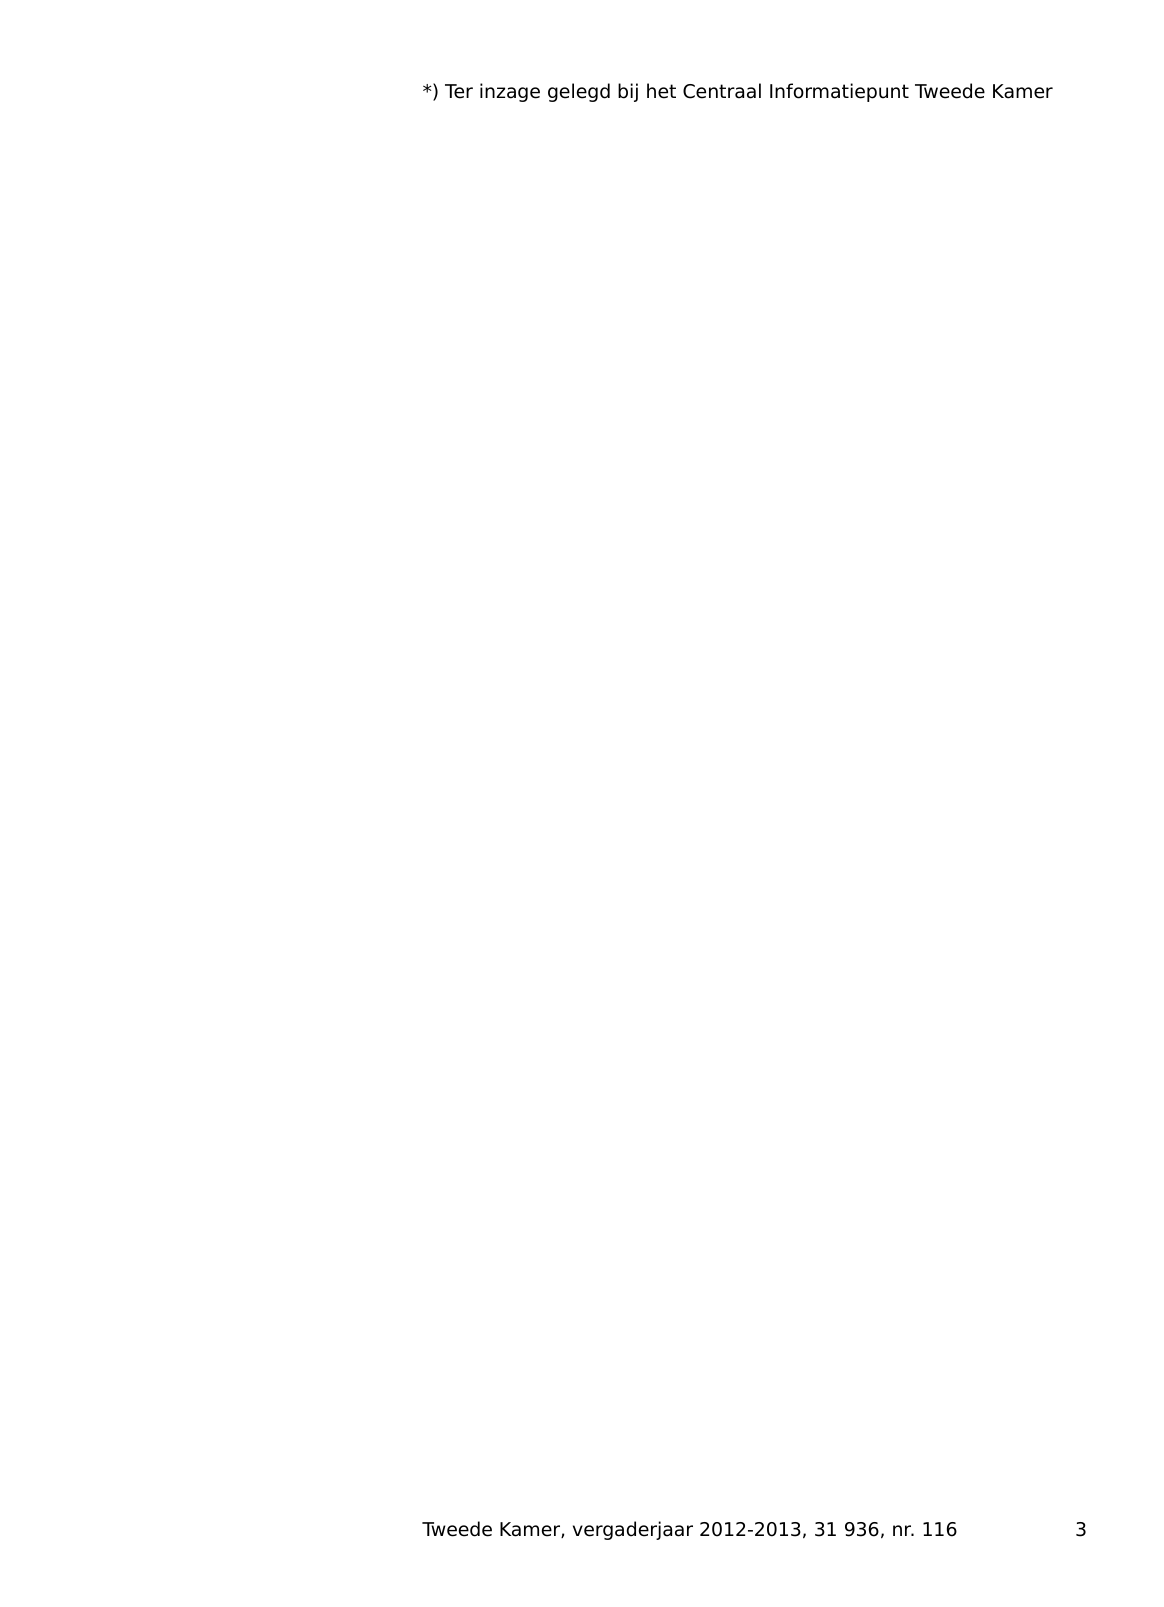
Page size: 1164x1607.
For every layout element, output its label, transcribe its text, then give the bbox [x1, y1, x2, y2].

text *) Ter inzage gelegd bij het Centraal Informatiepunt Tweede Kamer [422, 81, 1087, 103]
